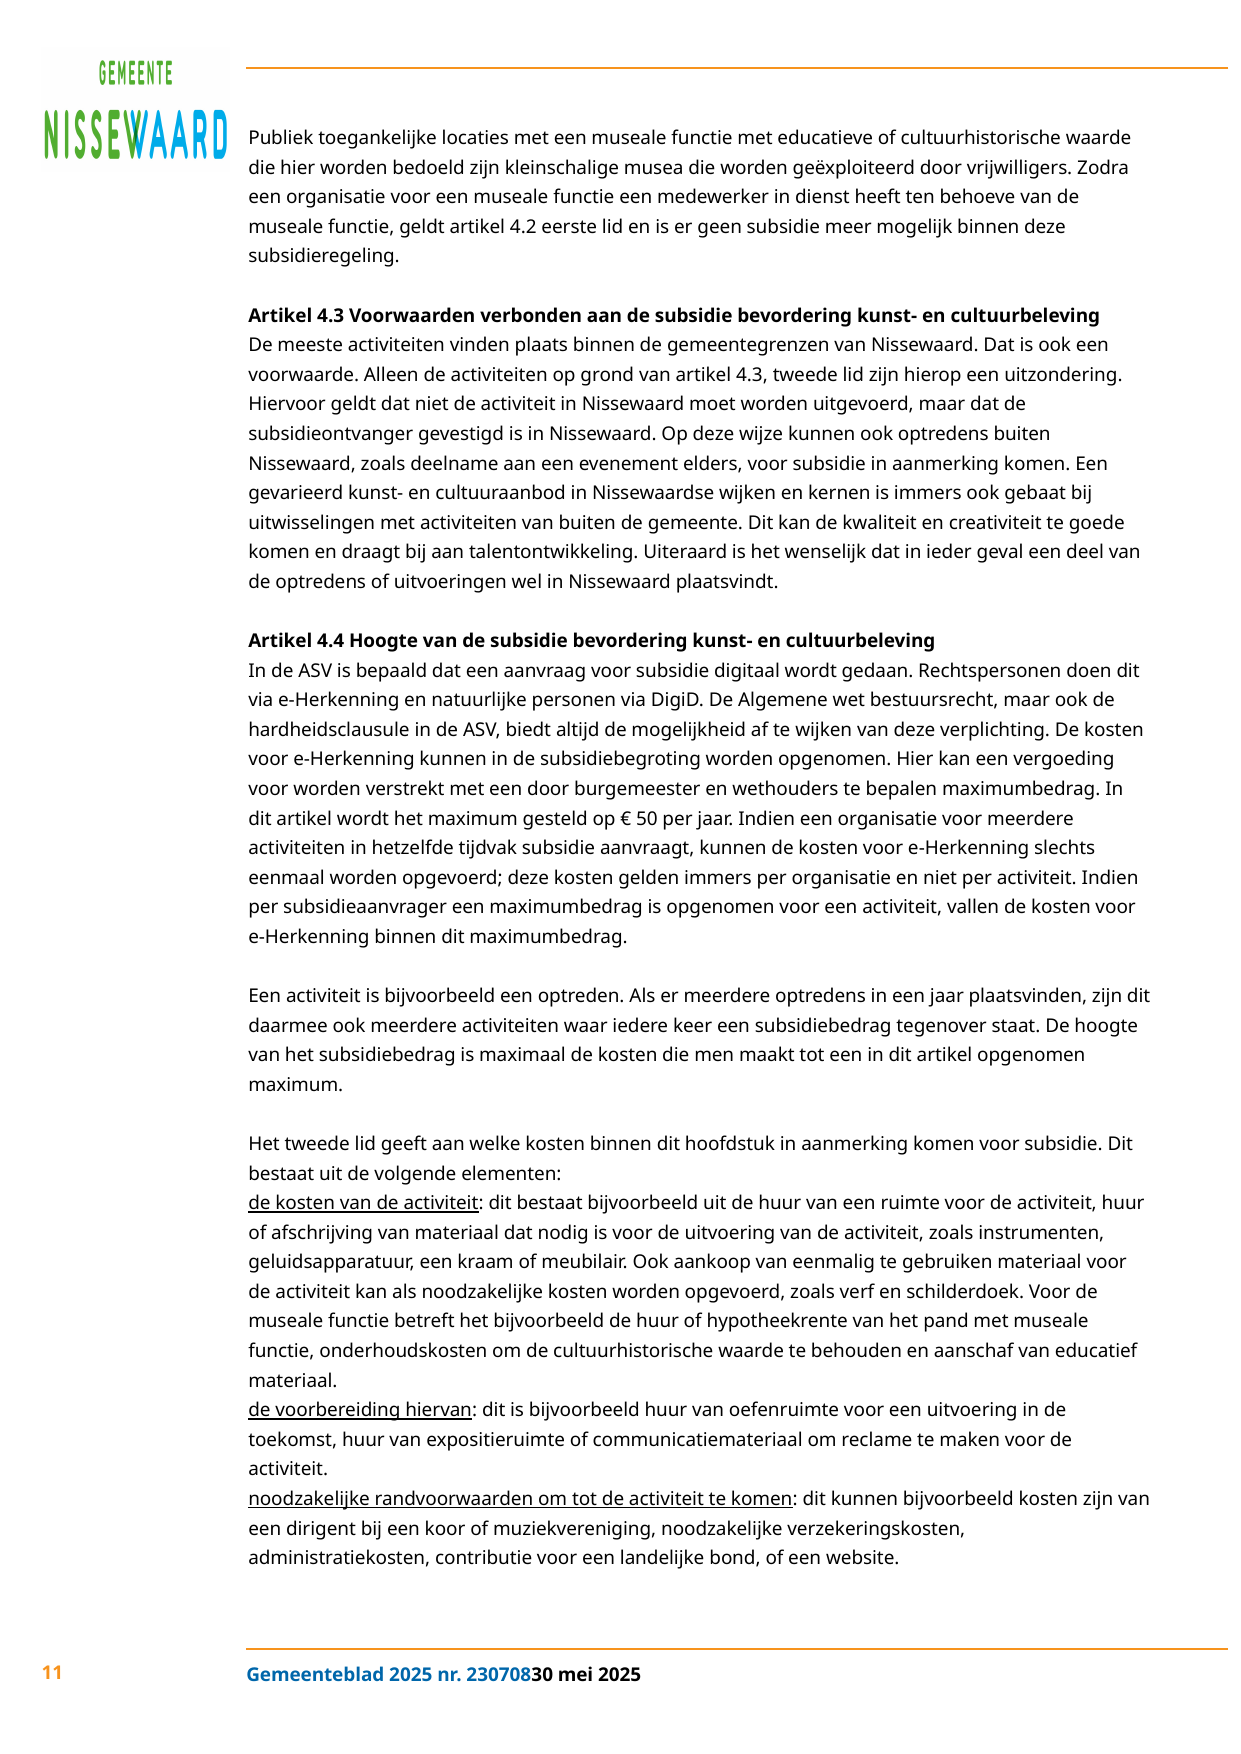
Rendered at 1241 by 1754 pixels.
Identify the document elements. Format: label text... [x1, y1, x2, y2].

text De meeste activiteiten vinden plaats binnen de gemeentegrenzen van Nissewaard. Dat is ook een voorwaarde. Alleen de activiteiten op grond van artikel 4.3, tweede lid zijn hierop een uitzondering. Hiervoor geldt dat niet de activiteit in Nissewaard moet worden uitgevoerd, maar dat de subsidieontvanger gevestigd is in Nissewaard. Op deze wijze kunnen ook optredens buiten Nissewaard, zoals deelname aan een evenement elders, voor subsidie in aanmerking komen. Een gevarieerd kunst- en cultuuraanbod in Nissewaardse wijken en kernen is immers ook gebaat bij uitwisselingen met activiteiten van buiten de gemeente. Dit kan de kwaliteit en creativiteit te goede komen en draagt bij aan talentontwikkeling. Uiteraard is het wenselijk dat in ieder geval een deel van de optredens of uitvoeringen wel in Nissewaard plaatsvindt. [248, 331, 1152, 594]
text de kosten van de activiteit: dit bestaat bijvoorbeeld uit de huur van een ruimte voor de activiteit, huur of afschrijving van materiaal dat nodig is voor de uitvoering van de activiteit, zoals instrumenten, geluidsapparatuur, een kraam of meubilair. Ook aankoop van eenmalig te gebruiken materiaal voor de activiteit kan als noodzakelijke kosten worden opgevoerd, zoals verf en schilderdoek. Voor de museale functie betreft het bijvoorbeeld de huur of hypotheekrente van het pand met museale functie, onderhoudskosten om de cultuurhistorische waarde te behouden en aanschaf van educatief materiaal. [248, 1189, 1152, 1393]
text de voorbereiding hiervan: dit is bijvoorbeeld huur van oefenruimte voor een uitvoering in de toekomst, huur van expositieruimte of communicatiemateriaal om reclame te maken voor de activiteit. [248, 1396, 1152, 1481]
picture [41, 47, 231, 172]
text In de ASV is bepaald dat een aanvraag voor subsidie digitaal wordt gedaan. Rechtspersonen doen dit via e-Herkenning en natuurlijke personen via DigiD. De Algemene wet bestuursrecht, maar ook de hardheidsclausule in de ASV, biedt altijd de mogelijkheid af te wijken van deze verplichting. De kosten voor e-Herkenning kunnen in de subsidiebegroting worden opgenomen. Hier kan een vergoeding voor worden verstrekt met een door burgemeester en wethouders te bepalen maximumbedrag. In dit artikel wordt het maximum gesteld op € 50 per jaar. Indien een organisatie voor meerdere activiteiten in hetzelfde tijdvak subsidie aanvraagt, kunnen de kosten voor e-Herkenning slechts eenmaal worden opgevoerd; deze kosten gelden immers per organisatie en niet per activiteit. Indien per subsidieaanvrager een maximumbedrag is opgenomen voor een activiteit, vallen de kosten voor e-Herkenning binnen dit maximumbedrag. [248, 657, 1152, 949]
text Artikel 4.4 Hoogte van de subsidie bevordering kunst- en cultuurbeleving [248, 627, 1152, 653]
text noodzakelijke randvoorwaarden om tot de activiteit te komen: dit kunnen bijvoorbeeld kosten zijn van een dirigent bij een koor of muziekvereniging, noodzakelijke verzekeringskosten, administratiekosten, contributie voor een landelijke bond, of een website. [248, 1485, 1152, 1570]
text Het tweede lid geeft aan welke kosten binnen dit hoofdstuk in aanmerking komen voor subsidie. Dit bestaat uit de volgende elementen: [248, 1130, 1152, 1186]
text Artikel 4.3 Voorwaarden verbonden aan de subsidie bevordering kunst- en cultuurbeleving [248, 302, 1152, 328]
text Een activiteit is bijvoorbeeld een optreden. Als er meerdere optredens in een jaar plaatsvinden, zijn dit daarmee ook meerdere activiteiten waar iedere keer een subsidiebedrag tegenover staat. De hoogte van het subsidiebedrag is maximaal de kosten die men maakt tot een in dit artikel opgenomen maximum. [248, 982, 1152, 1097]
text Publiek toegankelijke locaties met een museale functie met educatieve of cultuurhistorische waarde die hier worden bedoeld zijn kleinschalige musea die worden geëxploiteerd door vrijwilligers. Zodra een organisatie voor een museale functie een medewerker in dienst heeft ten behoeve van de museale functie, geldt artikel 4.2 eerste lid en is er geen subsidie meer mogelijk binnen deze subsidieregeling. [248, 124, 1152, 268]
